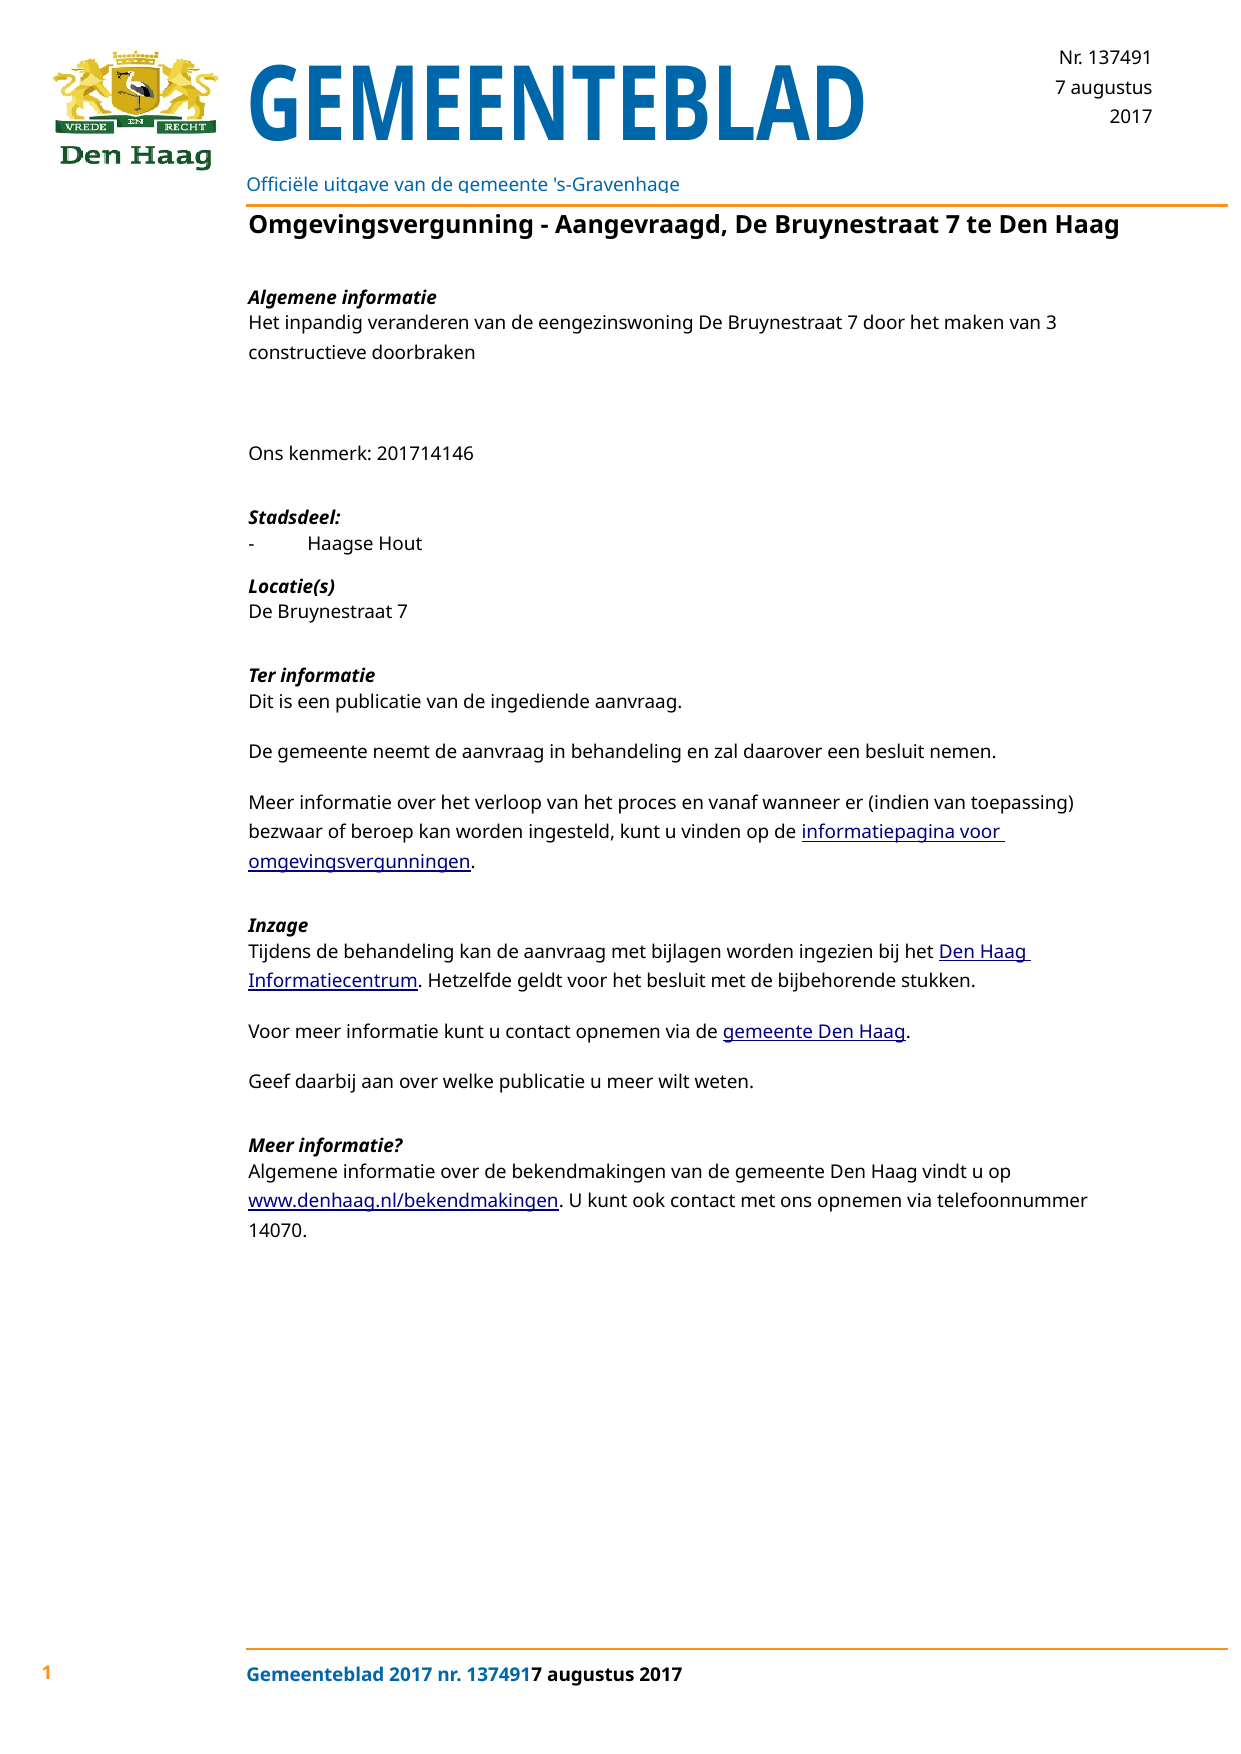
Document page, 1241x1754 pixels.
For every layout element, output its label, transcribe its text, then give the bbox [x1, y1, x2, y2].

picture [41, 47, 231, 172]
text Voor meer informatie kunt u contact opnemen via de gemeente Den Haag. [248, 1018, 1152, 1044]
text Dit is een publicatie van de ingediende aanvraag. [248, 688, 1152, 714]
text De gemeente neemt de aanvraag in behandeling en zal daarover een besluit nemen. [248, 739, 1152, 764]
text Stadsdeel: [248, 504, 1152, 530]
text Het inpandig veranderen van de eengezinswoning De Bruynestraat 7 door het maken van 3 constructieve doorbraken [248, 309, 1152, 365]
list Haagse Hout [248, 530, 1152, 555]
text Inzage [248, 912, 1152, 938]
text Locatie(s) [248, 573, 1152, 598]
text Omgevingsvergunning - Aangevraagd, De Bruynestraat 7 te Den Haag [248, 207, 1152, 241]
text Tijdens de behandeling kan de aanvraag met bijlagen worden ingezien bij het Den Haag Informatiecentrum. Hetzelfde geldt voor het besluit met de bijbehorende stukken. [248, 938, 1152, 993]
text Algemene informatie over de bekendmakingen van de gemeente Den Haag vindt u op www.denhaag.nl/bekendmakingen. U kunt ook contact met ons opnemen via telefoonnummer 14070. [248, 1158, 1152, 1243]
text De Bruynestraat 7 [248, 598, 1152, 624]
text Meer informatie over het verloop van het proces en vanaf wanneer er (indien van toepassing) bezwaar of beroep kan worden ingesteld, kunt u vinden op de informatiepagina voor omgevingsvergunningen. [248, 789, 1152, 874]
text Algemene informatie [248, 284, 1152, 309]
text Ons kenmerk: 201714146 [248, 440, 1152, 466]
text Geef daarbij aan over welke publicatie u meer wilt weten. [248, 1068, 1152, 1094]
text Meer informatie? [248, 1132, 1152, 1158]
text Ter informatie [248, 662, 1152, 688]
